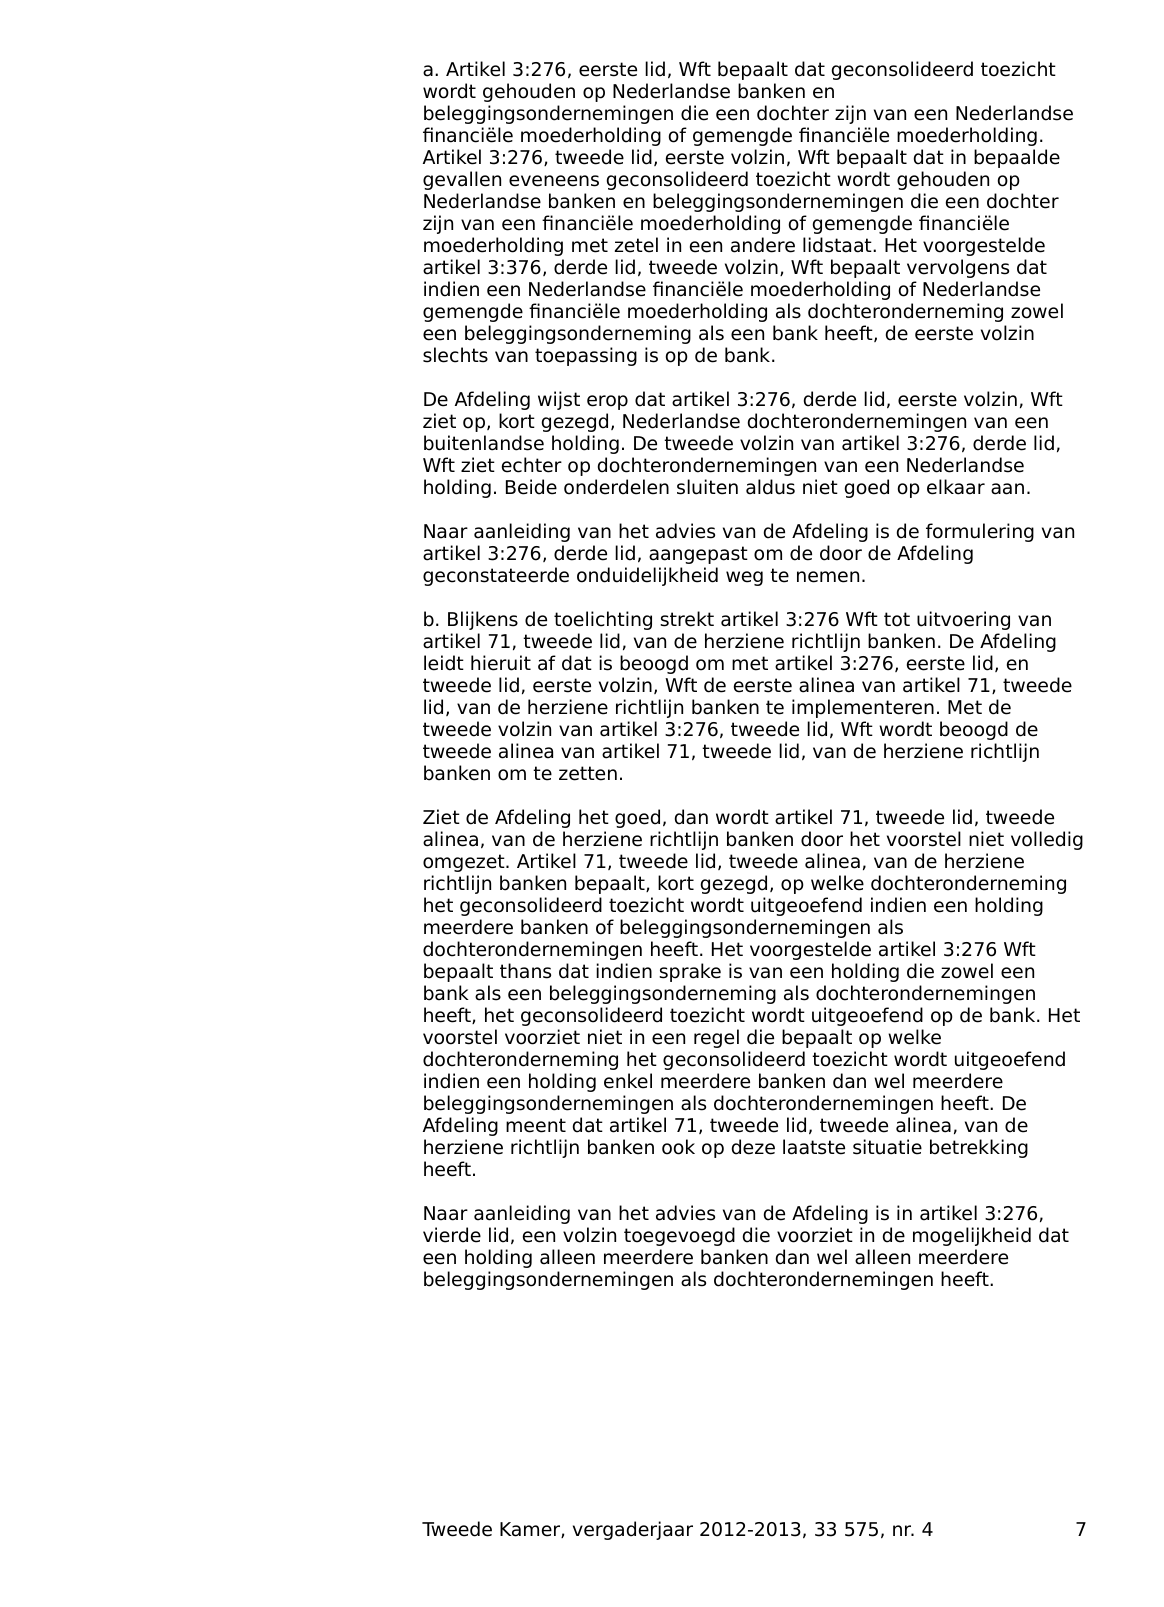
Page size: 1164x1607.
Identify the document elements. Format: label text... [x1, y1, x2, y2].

text Naar aanleiding van het advies van de Afdeling is in artikel 3:276, vierde lid, een volzin toegevoegd die voorziet in de mogelijkheid dat een holding alleen meerdere banken dan wel alleen meerdere beleggingsondernemingen als dochterondernemingen heeft. [422, 1203, 1087, 1291]
text De Afdeling wijst erop dat artikel 3:276, derde lid, eerste volzin, Wft ziet op, kort gezegd, Nederlandse dochterondernemingen van een buitenlandse holding. De tweede volzin van artikel 3:276, derde lid, Wft ziet echter op dochterondernemingen van een Nederlandse holding. Beide onderdelen sluiten aldus niet goed op elkaar aan. [422, 389, 1087, 499]
text Naar aanleiding van het advies van de Afdeling is de formulering van artikel 3:276, derde lid, aangepast om de door de Afdeling geconstateerde onduidelijkheid weg te nemen. [422, 521, 1087, 587]
text a. Artikel 3:276, eerste lid, Wft bepaalt dat geconsolideerd toezicht wordt gehouden op Nederlandse banken en beleggingsondernemingen die een dochter zijn van een Nederlandse financiële moederholding of gemengde financiële moederholding. Artikel 3:276, tweede lid, eerste volzin, Wft bepaalt dat in bepaalde gevallen eveneens geconsolideerd toezicht wordt gehouden op Nederlandse banken en beleggingsondernemingen die een dochter zijn van een financiële moederholding of gemengde financiële moederholding met zetel in een andere lidstaat. Het voorgestelde artikel 3:376, derde lid, tweede volzin, Wft bepaalt vervolgens dat indien een Nederlandse financiële moederholding of Nederlandse gemengde financiële moederholding als dochteronderneming zowel een beleggingsonderneming als een bank heeft, de eerste volzin slechts van toepassing is op de bank. [422, 59, 1087, 367]
text Ziet de Afdeling het goed, dan wordt artikel 71, tweede lid, tweede alinea, van de herziene richtlijn banken door het voorstel niet volledig omgezet. Artikel 71, tweede lid, tweede alinea, van de herziene richtlijn banken bepaalt, kort gezegd, op welke dochteronderneming het geconsolideerd toezicht wordt uitgeoefend indien een holding meerdere banken of beleggingsondernemingen als dochterondernemingen heeft. Het voorgestelde artikel 3:276 Wft bepaalt thans dat indien sprake is van een holding die zowel een bank als een beleggingsonderneming als dochterondernemingen heeft, het geconsolideerd toezicht wordt uitgeoefend op de bank. Het voorstel voorziet niet in een regel die bepaalt op welke dochteronderneming het geconsolideerd toezicht wordt uitgeoefend indien een holding enkel meerdere banken dan wel meerdere beleggingsondernemingen als dochterondernemingen heeft. De Afdeling meent dat artikel 71, tweede lid, tweede alinea, van de herziene richtlijn banken ook op deze laatste situatie betrekking heeft. [422, 807, 1087, 1181]
text b. Blijkens de toelichting strekt artikel 3:276 Wft tot uitvoering van artikel 71, tweede lid, van de herziene richtlijn banken. De Afdeling leidt hieruit af dat is beoogd om met artikel 3:276, eerste lid, en tweede lid, eerste volzin, Wft de eerste alinea van artikel 71, tweede lid, van de herziene richtlijn banken te implementeren. Met de tweede volzin van artikel 3:276, tweede lid, Wft wordt beoogd de tweede alinea van artikel 71, tweede lid, van de herziene richtlijn banken om te zetten. [422, 609, 1087, 785]
